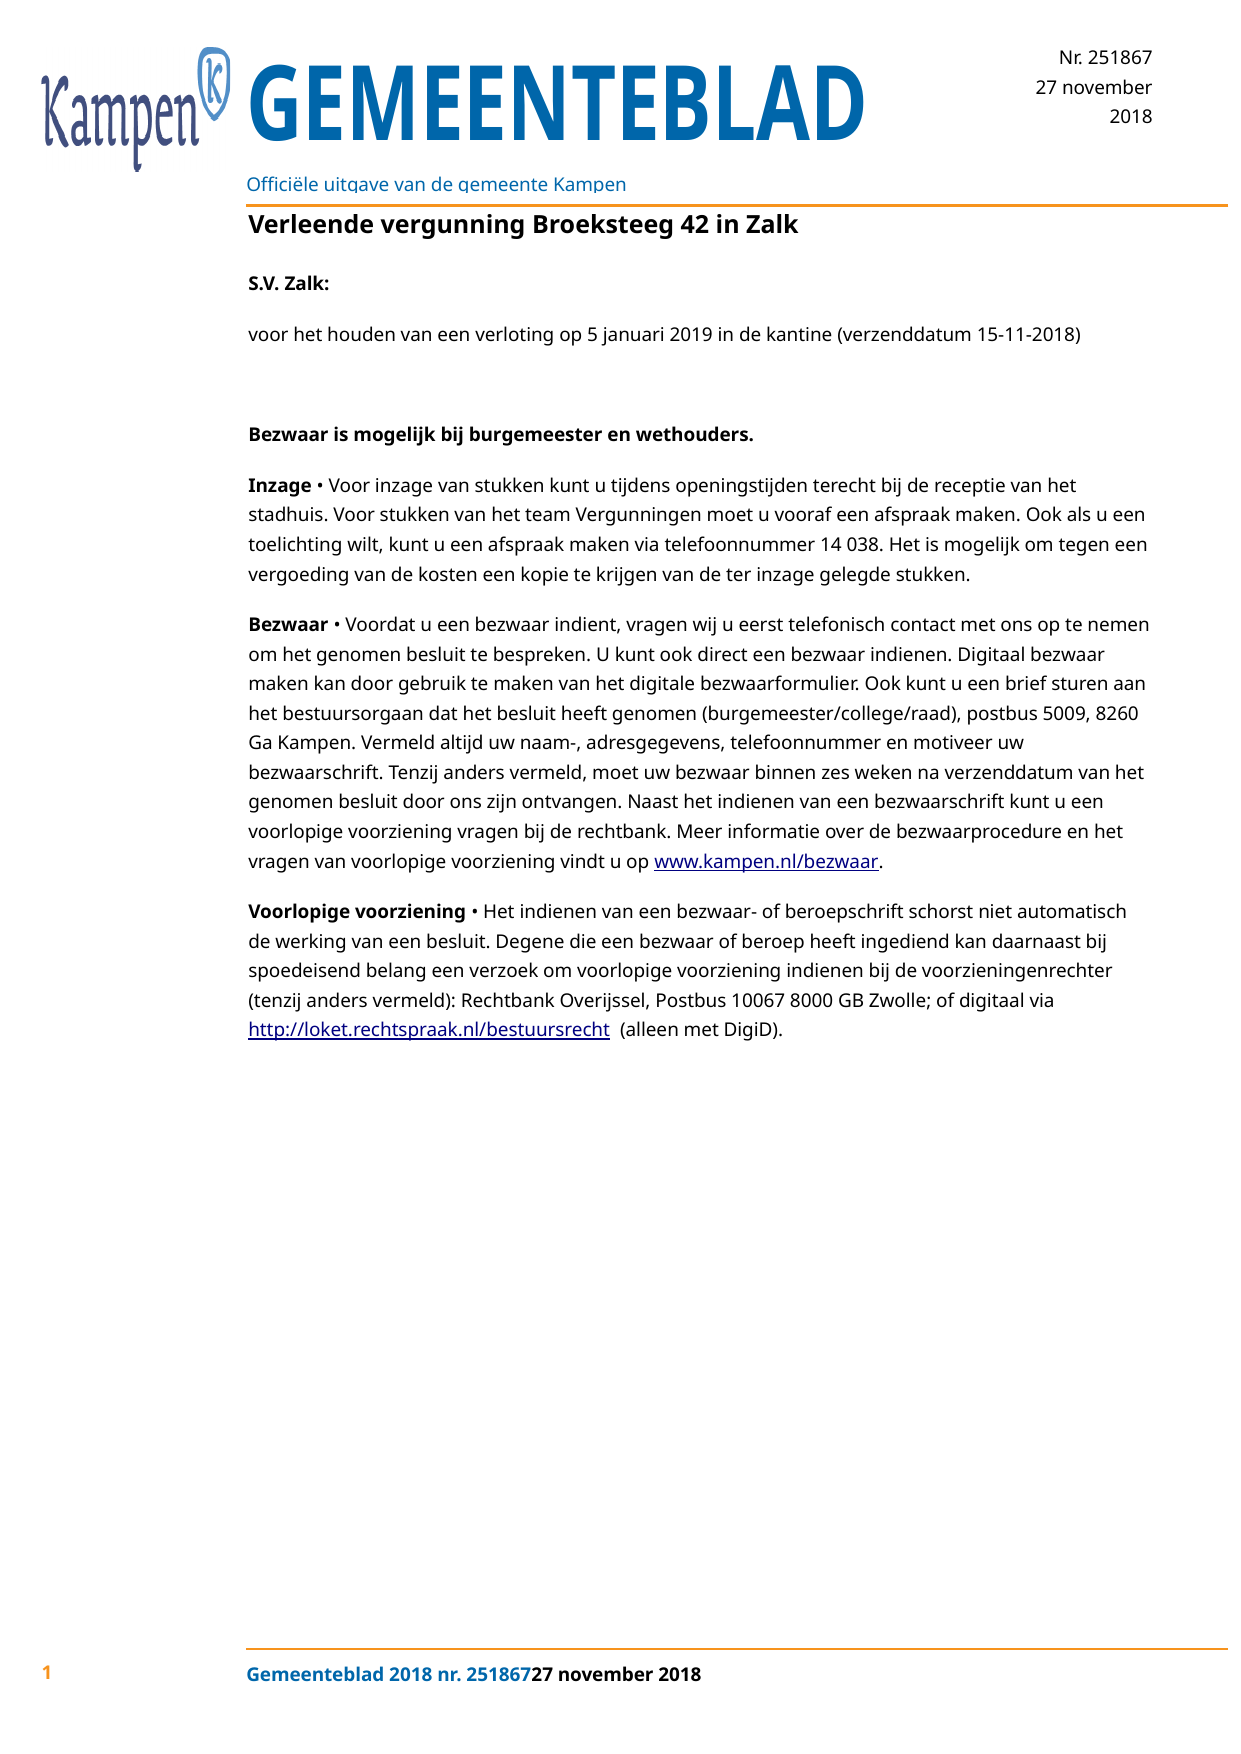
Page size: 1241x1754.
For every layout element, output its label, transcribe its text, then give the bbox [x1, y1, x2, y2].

picture [41, 47, 231, 172]
text Voorlopige voorziening • Het indienen van een bezwaar- of beroepschrift schorst niet automatisch de werking van een besluit. Degene die een bezwaar of beroep heeft ingediend kan daarnaast bij spoedeisend belang een verzoek om voorlopige voorziening indienen bij de voorzieningenrechter (tenzij anders vermeld): Rechtbank Overijssel, Postbus 10067 8000 GB Zwolle; of digitaal via http://loket.rechtspraak.nl/bestuursrecht (alleen met DigiD). [248, 898, 1152, 1042]
text voor het houden van een verloting op 5 januari 2019 in de kantine (verzenddatum 15-11-2018) [248, 321, 1152, 346]
text Inzage • Voor inzage van stukken kunt u tijdens openingstijden terecht bij de receptie van het stadhuis. Voor stukken van het team Vergunningen moet u vooraf een afspraak maken. Ook als u een toelichting wilt, kunt u een afspraak maken via telefoonnummer 14 038. Het is mogelijk om tegen een vergoeding van de kosten een kopie te krijgen van de ter inzage gelegde stukken. [248, 472, 1152, 586]
text Verleende vergunning Broeksteeg 42 in Zalk [248, 207, 1152, 241]
text S.V. Zalk: [248, 270, 1152, 296]
text Bezwaar is mogelijk bij burgemeester en wethouders. [248, 422, 1152, 447]
text Bezwaar • Voordat u een bezwaar indient, vragen wij u eerst telefonisch contact met ons op te nemen om het genomen besluit te bespreken. U kunt ook direct een bezwaar indienen. Digitaal bezwaar maken kan door gebruik te maken van het digitale bezwaarformulier. Ook kunt u een brief sturen aan het bestuursorgaan dat het besluit heeft genomen (burgemeester/college/raad), postbus 5009, 8260 Ga Kampen. Vermeld altijd uw naam-, adresgegevens, telefoonnummer en motiveer uw bezwaarschrift. Tenzij anders vermeld, moet uw bezwaar binnen zes weken na verzenddatum van het genomen besluit door ons zijn ontvangen. Naast het indienen van een bezwaarschrift kunt u een voorlopige voorziening vragen bij de rechtbank. Meer informatie over de bezwaarprocedure en het vragen van voorlopige voorziening vindt u op www.kampen.nl/bezwaar. [248, 611, 1152, 873]
